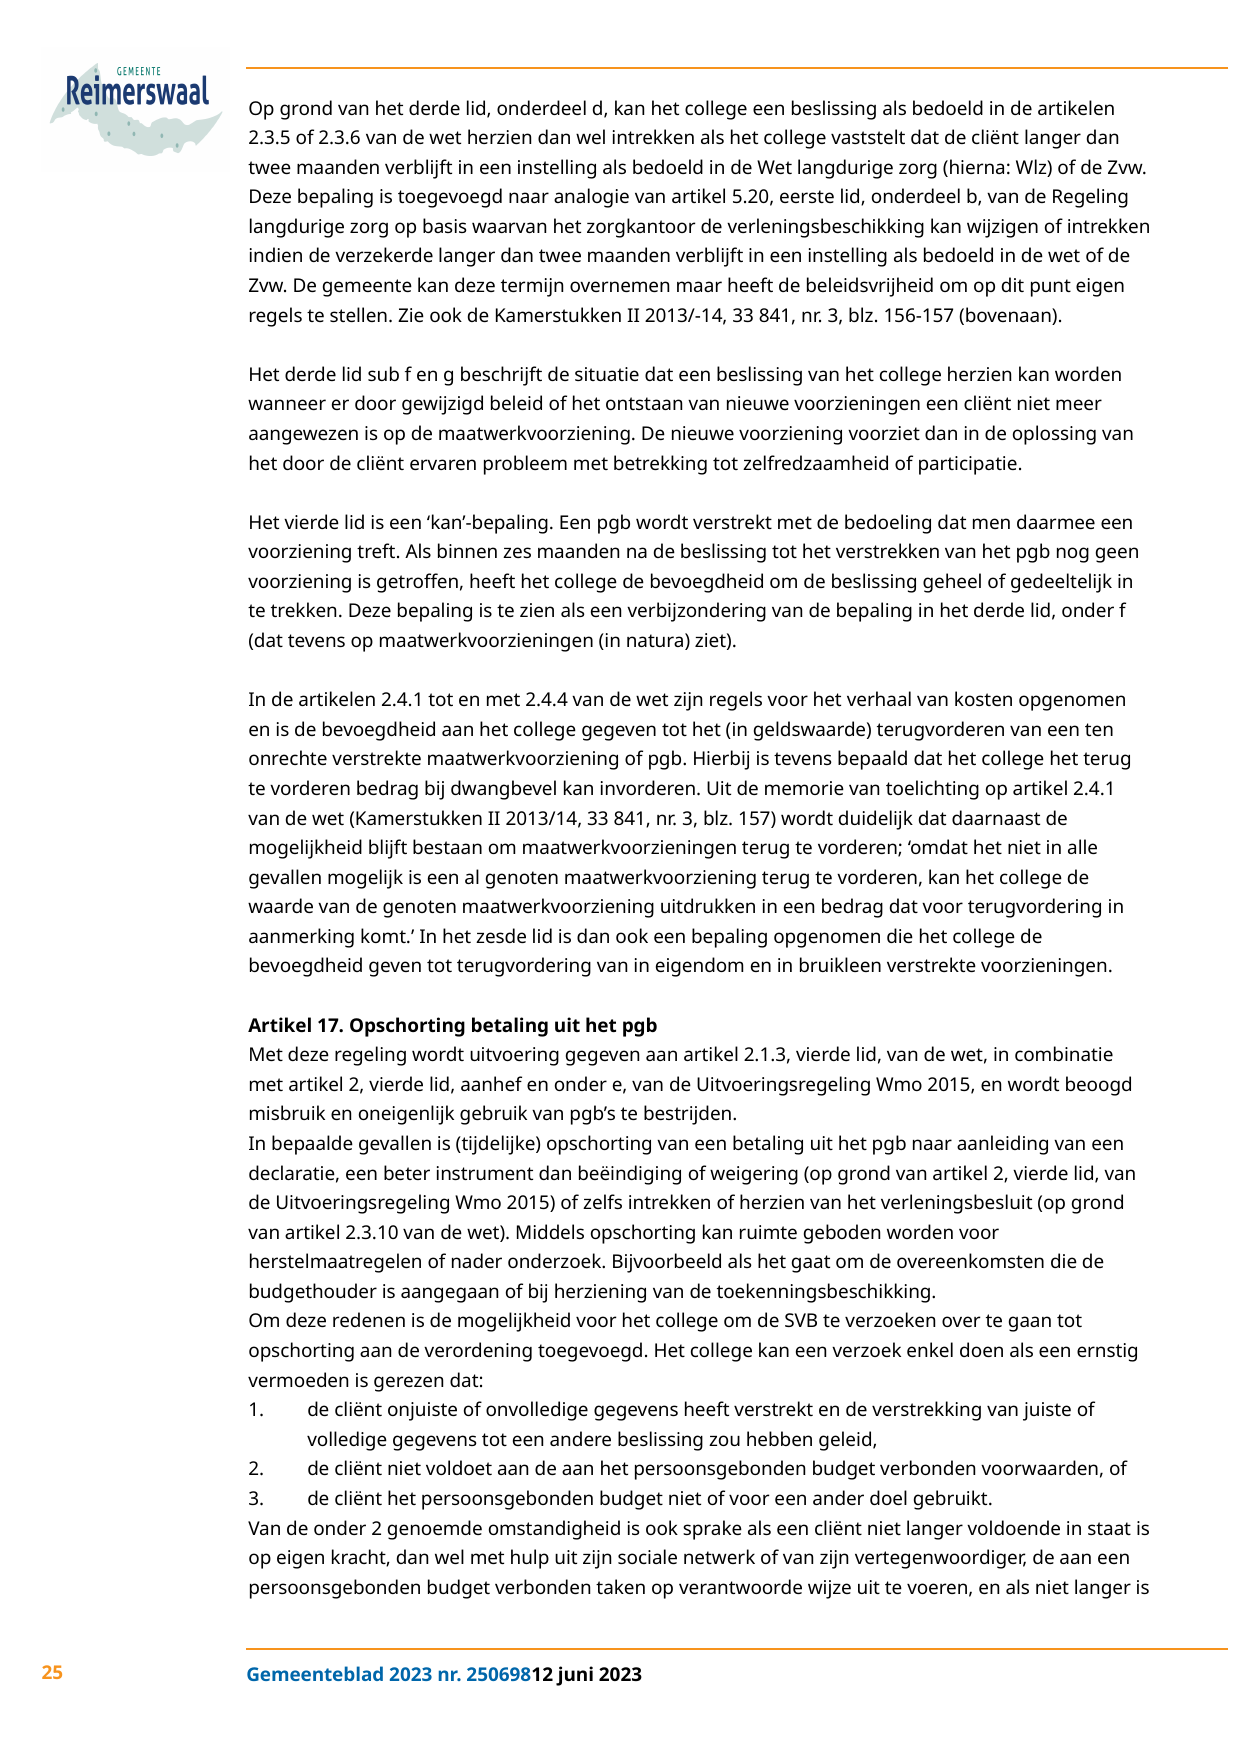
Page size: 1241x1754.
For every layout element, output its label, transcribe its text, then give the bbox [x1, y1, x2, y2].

text Van de onder 2 genoemde omstandigheid is ook sprake als een cliënt niet langer voldoende in staat is op eigen kracht, dan wel met hulp uit zijn sociale netwerk of van zijn vertegenwoordiger, de aan een persoonsgebonden budget verbonden taken op verantwoorde wijze uit te voeren, en als niet langer is [248, 1515, 1152, 1600]
picture [41, 47, 231, 172]
text Het derde lid sub f en g beschrijft de situatie dat een beslissing van het college herzien kan worden wanneer er door gewijzigd beleid of het ontstaan van nieuwe voorzieningen een cliënt niet meer aangewezen is op de maatwerkvoorziening. De nieuwe voorziening voorziet dan in de oplossing van het door de cliënt ervaren probleem met betrekking tot zelfredzaamheid of participatie. [248, 361, 1152, 476]
list de cliënt het persoonsgebonden budget niet of voor een ander doel gebruikt. [248, 1485, 1152, 1511]
text Artikel 17. Opschorting betaling uit het pgb [248, 1012, 1152, 1038]
text In de artikelen 2.4.1 tot en met 2.4.4 van de wet zijn regels voor het verhaal van kosten opgenomen en is de bevoegdheid aan het college gegeven tot het (in geldswaarde) terugvorderen van een ten onrechte verstrekte maatwerkvoorziening of pgb. Hierbij is tevens bepaald dat het college het terug te vorderen bedrag bij dwangbevel kan invorderen. Uit de memorie van toelichting op artikel 2.4.1 van de wet (Kamerstukken II 2013/14, 33 841, nr. 3, blz. 157) wordt duidelijk dat daarnaast de mogelijkheid blijft bestaan om maatwerkvoorzieningen terug te vorderen; ‘omdat het niet in alle gevallen mogelijk is een al genoten maatwerkvoorziening terug te vorderen, kan het college de waarde van de genoten maatwerkvoorziening uitdrukken in een bedrag dat voor terugvordering in aanmerking komt.’ In het zesde lid is dan ook een bepaling opgenomen die het college de bevoegdheid geven tot terugvordering van in eigendom en in bruikleen verstrekte voorzieningen. [248, 686, 1152, 978]
text Op grond van het derde lid, onderdeel d, kan het college een beslissing als bedoeld in de artikelen 2.3.5 of 2.3.6 van de wet herzien dan wel intrekken als het college vaststelt dat de cliënt langer dan twee maanden verblijft in een instelling als bedoeld in de Wet langdurige zorg (hierna: Wlz) of de Zvw. Deze bepaling is toegevoegd naar analogie van artikel 5.20, eerste lid, onderdeel b, van de Regeling langdurige zorg op basis waarvan het zorgkantoor de verleningsbeschikking kan wijzigen of intrekken indien de verzekerde langer dan twee maanden verblijft in een instelling als bedoeld in de wet of de Zvw. De gemeente kan deze termijn overnemen maar heeft de beleidsvrijheid om op dit punt eigen regels te stellen. Zie ook de Kamerstukken II 2013/-14, 33 841, nr. 3, blz. 156-157 (bovenaan). [248, 95, 1152, 328]
list de cliënt niet voldoet aan de aan het persoonsgebonden budget verbonden voorwaarden, of [248, 1456, 1152, 1481]
text Het vierde lid is een ‘kan’-bepaling. Een pgb wordt verstrekt met de bedoeling dat men daarmee een voorziening treft. Als binnen zes maanden na de beslissing tot het verstrekken van het pgb nog geen voorziening is getroffen, heeft het college de bevoegdheid om de beslissing geheel of gedeeltelijk in te trekken. Deze bepaling is te zien als een verbijzondering van de bepaling in het derde lid, onder f (dat tevens op maatwerkvoorzieningen (in natura) ziet). [248, 509, 1152, 653]
list de cliënt onjuiste of onvolledige gegevens heeft verstrekt en de verstrekking van juiste of volledige gegevens tot een andere beslissing zou hebben geleid, [248, 1396, 1152, 1452]
text In bepaalde gevallen is (tijdelijke) opschorting van een betaling uit het pgb naar aanleiding van een declaratie, een beter instrument dan beëindiging of weigering (op grond van artikel 2, vierde lid, van de Uitvoeringsregeling Wmo 2015) of zelfs intrekken of herzien van het verleningsbesluit (op grond van artikel 2.3.10 van de wet). Middels opschorting kan ruimte geboden worden voor herstelmaatregelen of nader onderzoek. Bijvoorbeeld als het gaat om de overeenkomsten die de budgethouder is aangegaan of bij herziening van de toekenningsbeschikking. [248, 1130, 1152, 1304]
text Om deze redenen is de mogelijkheid voor het college om de SVB te verzoeken over te gaan tot opschorting aan de verordening toegevoegd. Het college kan een verzoek enkel doen als een ernstig vermoeden is gerezen dat: [248, 1308, 1152, 1393]
text Met deze regeling wordt uitvoering gegeven aan artikel 2.1.3, vierde lid, van de wet, in combinatie met artikel 2, vierde lid, aanhef en onder e, van de Uitvoeringsregeling Wmo 2015, en wordt beoogd misbruik en oneigenlijk gebruik van pgb’s te bestrijden. [248, 1041, 1152, 1126]
